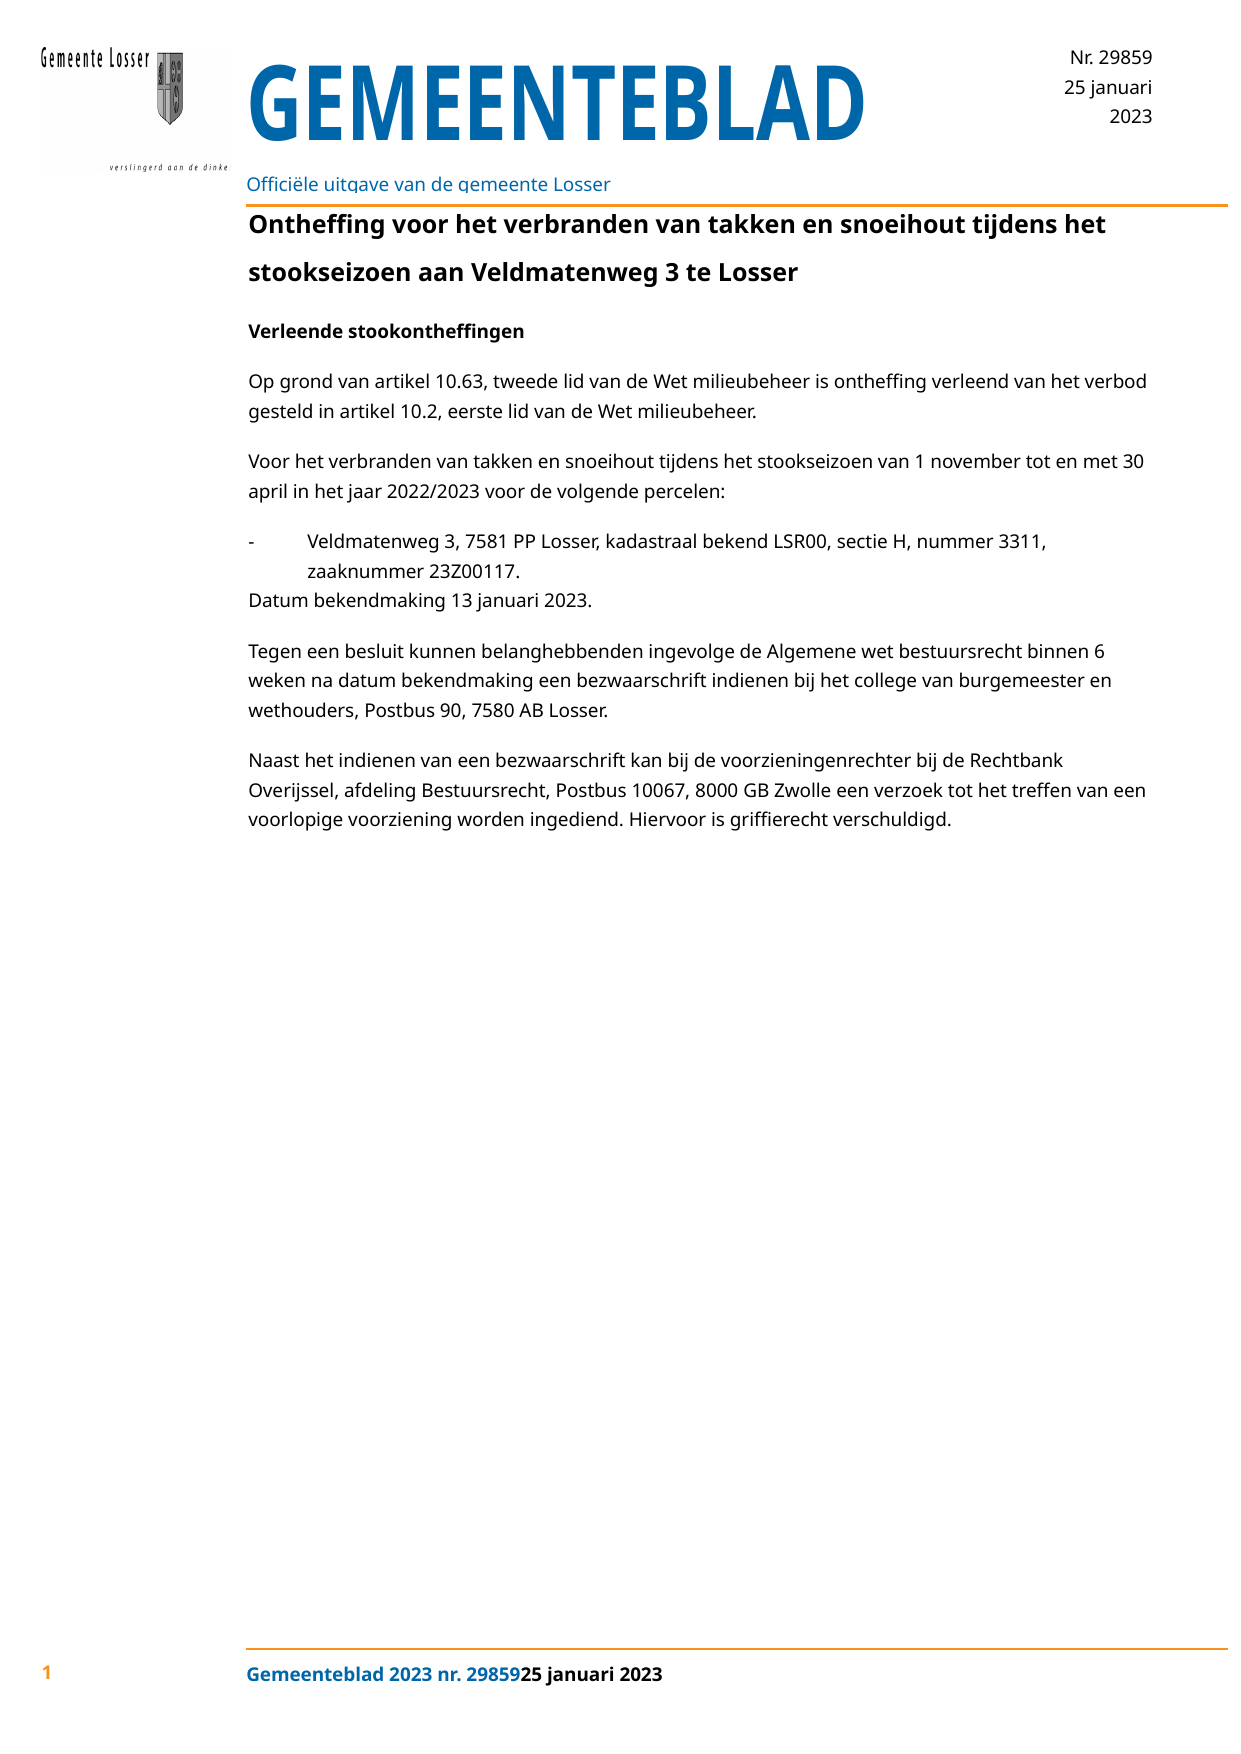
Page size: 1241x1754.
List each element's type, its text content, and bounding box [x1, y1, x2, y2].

text Datum bekendmaking 13 januari 2023. [248, 587, 1152, 613]
text Naast het indienen van een bezwaarschrift kan bij de voorzieningenrechter bij de Rechtbank Overijssel, afdeling Bestuursrecht, Postbus 10067, 8000 GB Zwolle een verzoek tot het treffen van een voorlopige voorziening worden ingediend. Hiervoor is griffierecht verschuldigd. [248, 747, 1152, 832]
text Voor het verbranden van takken en snoeihout tijdens het stookseizoen van 1 november tot en met 30 april in het jaar 2022/2023 voor de volgende percelen: [248, 448, 1152, 504]
text Tegen een besluit kunnen belanghebbenden ingevolge de Algemene wet bestuursrecht binnen 6 weken na datum bekendmaking een bezwaarschrift indienen bij het college van burgemeester en wethouders, Postbus 90, 7580 AB Losser. [248, 638, 1152, 723]
text Op grond van artikel 10.63, tweede lid van de Wet milieubeheer is ontheffing verleend van het verbod gesteld in artikel 10.2, eerste lid van de Wet milieubeheer. [248, 368, 1152, 424]
picture [41, 47, 231, 172]
list Veldmatenweg 3, 7581 PP Losser, kadastraal bekend LSR00, sectie H, nummer 3311, zaaknummer 23Z00117. [248, 528, 1152, 584]
text Verleende stookontheffingen [248, 318, 1152, 344]
text Ontheffing voor het verbranden van takken en snoeihout tijdens het stookseizoen aan Veldmatenweg 3 te Losser [248, 207, 1152, 288]
